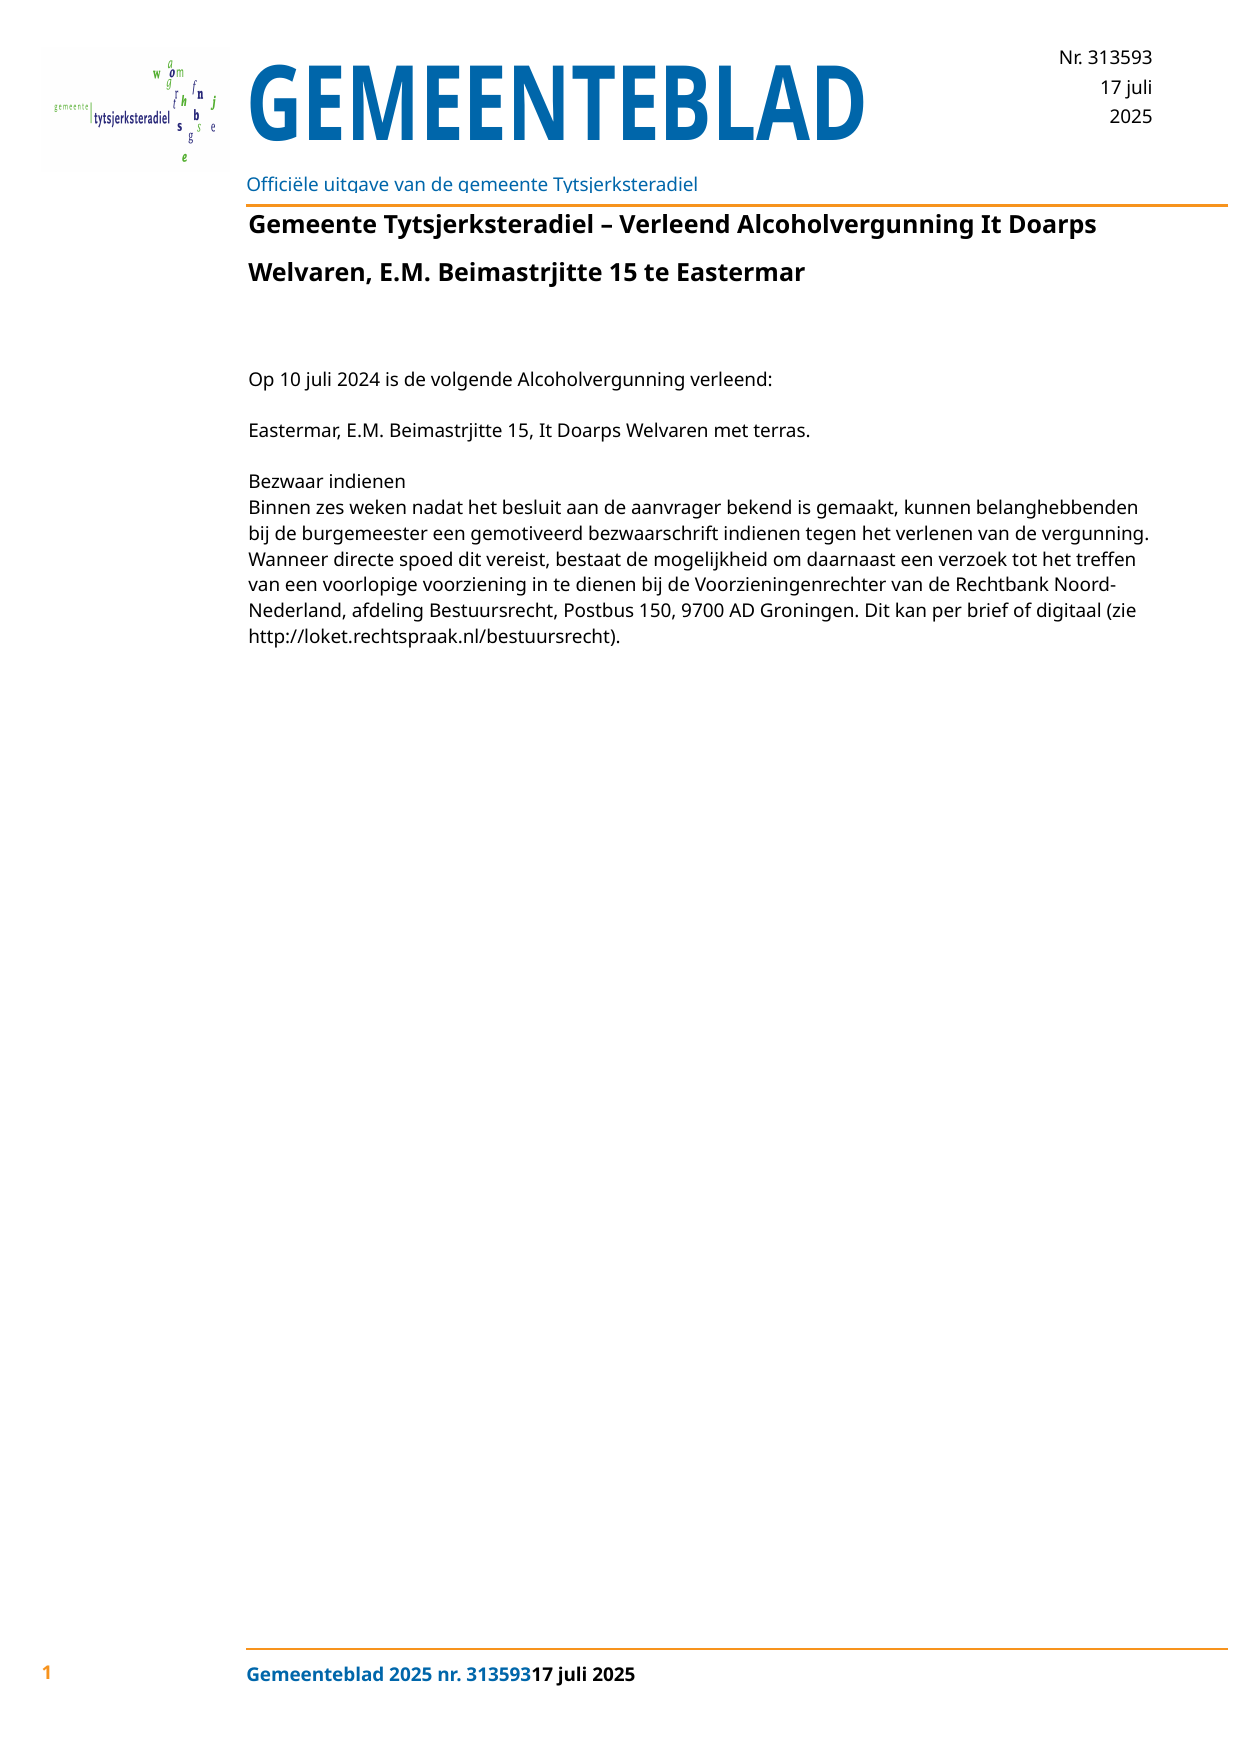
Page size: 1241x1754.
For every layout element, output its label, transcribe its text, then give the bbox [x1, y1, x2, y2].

text Binnen zes weken nadat het besluit aan de aanvrager bekend is gemaakt, kunnen belanghebbenden bij de burgemeester een gemotiveerd bezwaarschrift indienen tegen het verlenen van de vergunning. Wanneer directe spoed dit vereist, bestaat de mogelijkheid om daarnaast een verzoek tot het treffen van een voorlopige voorziening in te dienen bij de Voorzieningenrechter van de Rechtbank Noord-Nederland, afdeling Bestuursrecht, Postbus 150, 9700 AD Groningen. Dit kan per brief of digitaal (zie http://loket.rechtspraak.nl/bestuursrecht). [248, 494, 1152, 649]
text Bezwaar indienen [248, 469, 1152, 494]
text Op 10 juli 2024 is de volgende Alcoholvergunning verleend: [248, 366, 1152, 391]
text Gemeente Tytsjerksteradiel – Verleend Alcoholvergunning It Doarps Welvaren, E.M. Beimastrjitte 15 te Eastermar [248, 207, 1152, 288]
picture [41, 47, 231, 172]
text Eastermar, E.M. Beimastrjitte 15, It Doarps Welvaren met terras. [248, 417, 1152, 443]
